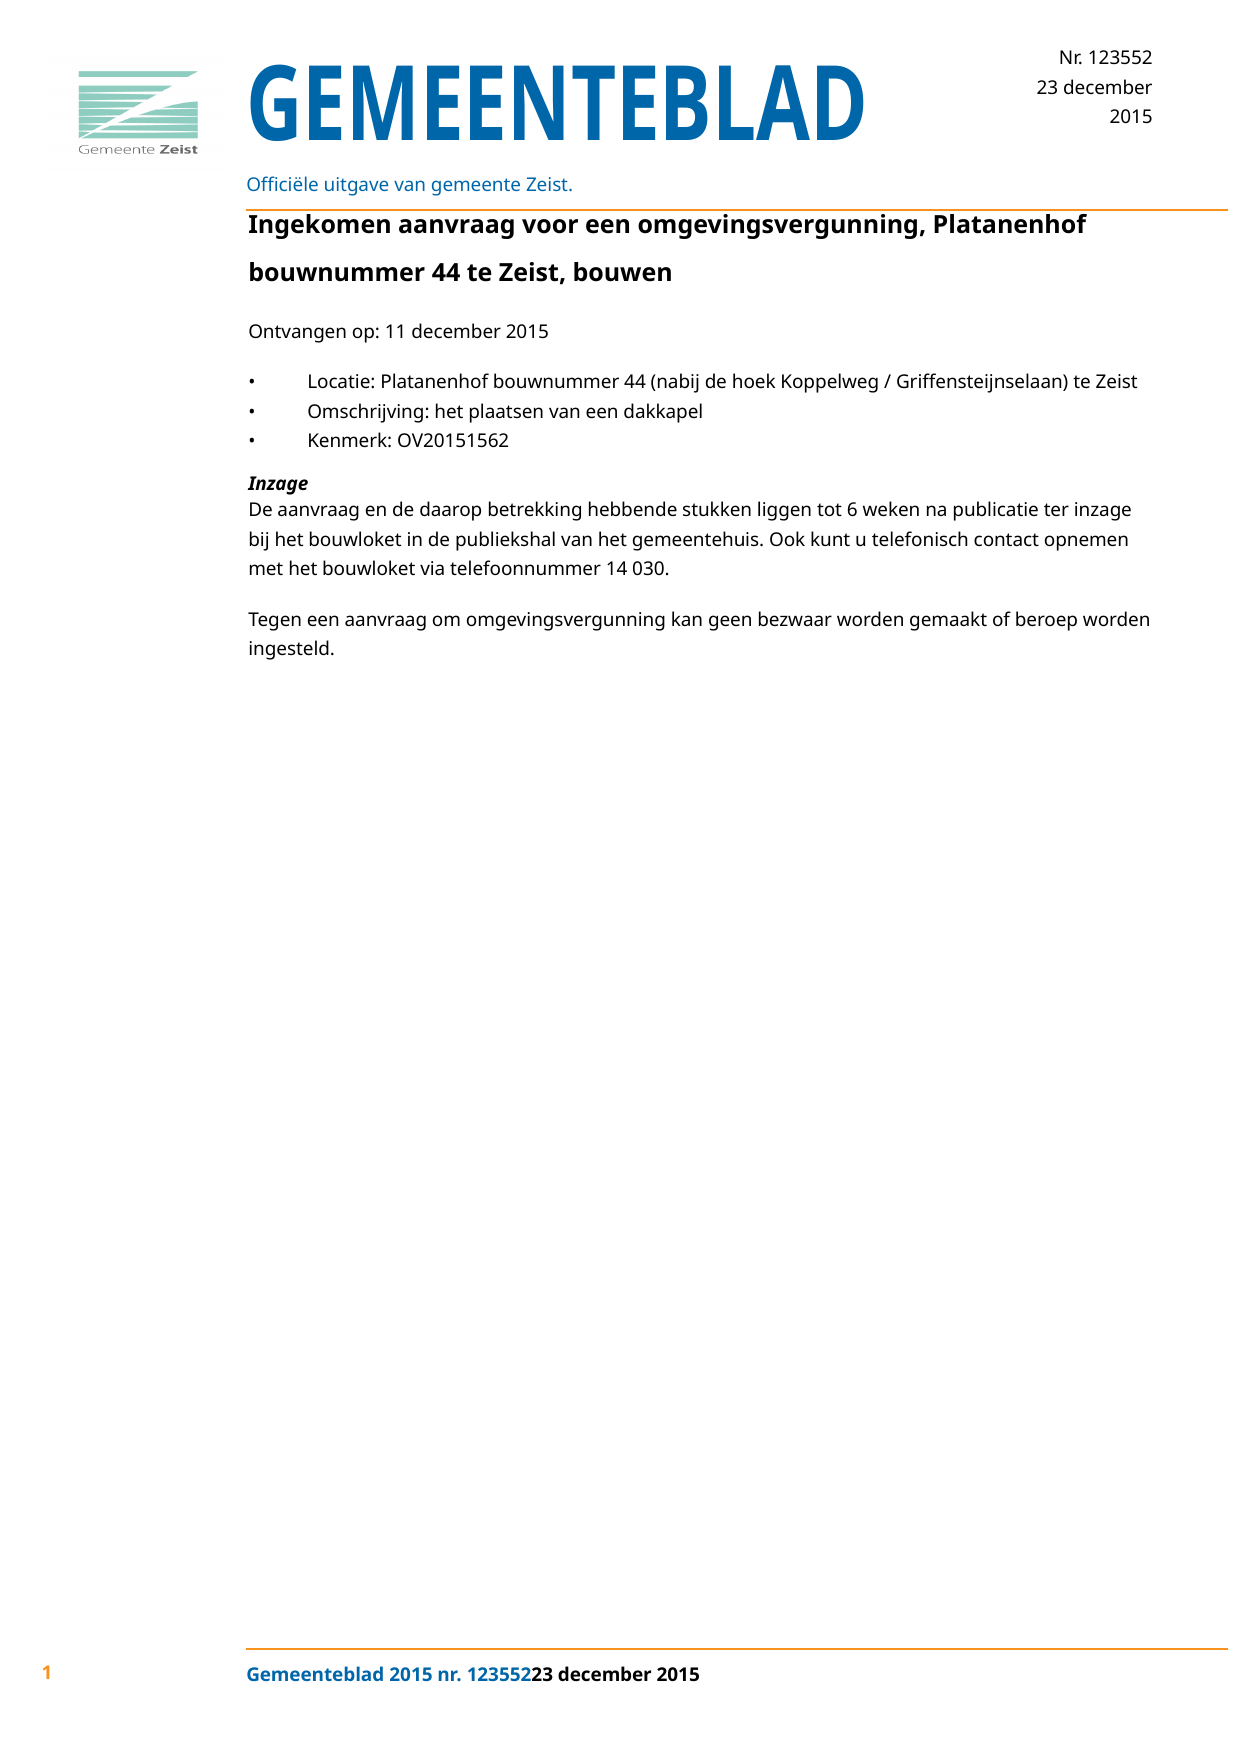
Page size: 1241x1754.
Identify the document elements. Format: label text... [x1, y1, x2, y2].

text Inzage [248, 471, 1152, 496]
list Kenmerk: OV20151562 [248, 427, 1152, 453]
text Tegen een aanvraag om omgevingsvergunning kan geen bezwaar worden gemaakt of beroep worden ingesteld. [248, 606, 1152, 661]
text Ingekomen aanvraag voor een omgevingsvergunning, Platanenhof bouwnummer 44 te Zeist, bouwen [248, 211, 1152, 288]
picture [41, 47, 231, 172]
text Ontvangen op: 11 december 2015 [248, 318, 1152, 344]
list Locatie: Platanenhof bouwnummer 44 (nabij de hoek Koppelweg / Griffensteijnselaan) te Zeist [248, 368, 1152, 394]
list Omschrijving: het plaatsen van een dakkapel [248, 398, 1152, 424]
text De aanvraag en de daarop betrekking hebbende stukken liggen tot 6 weken na publicatie ter inzage bij het bouwloket in de publiekshal van het gemeentehuis. Ook kunt u telefonisch contact opnemen met het bouwloket via telefoonnummer 14 030. [248, 496, 1152, 581]
